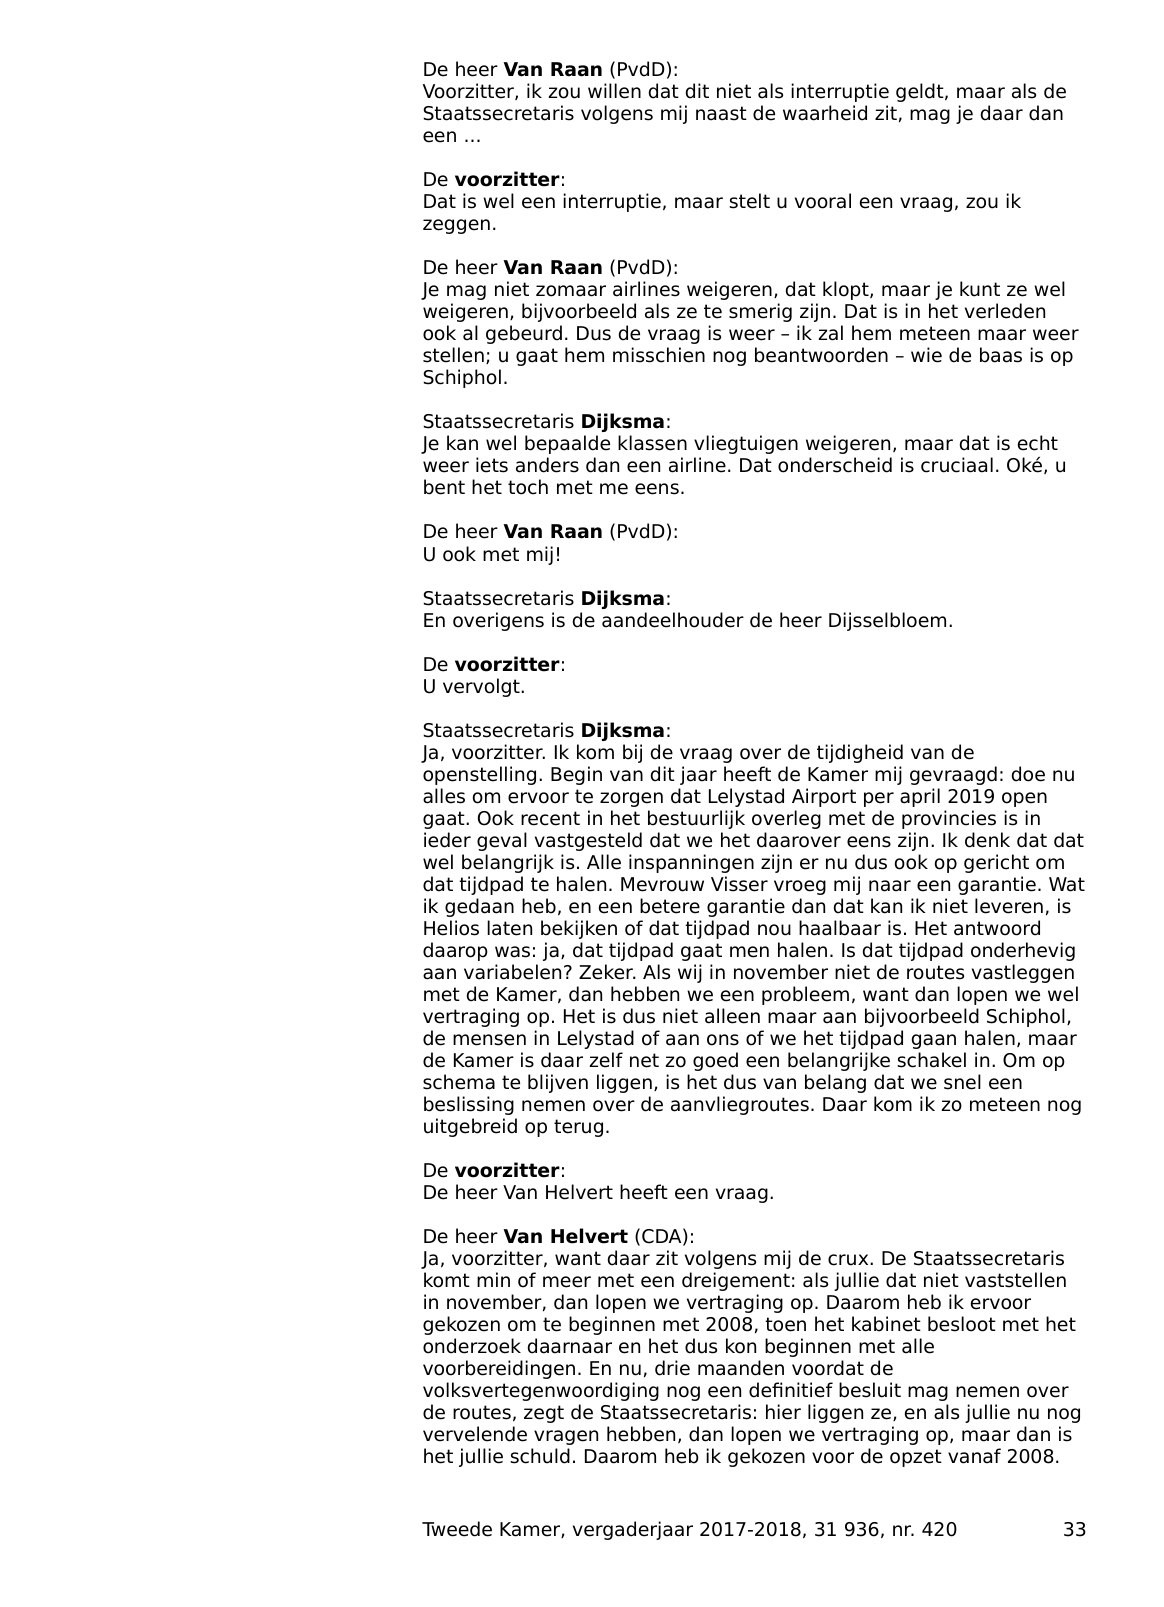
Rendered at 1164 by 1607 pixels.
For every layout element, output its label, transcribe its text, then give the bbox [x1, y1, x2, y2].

text En overigens is de aandeelhouder de heer Dijsselbloem. [422, 609, 1087, 632]
text Staatssecretaris Dijksma: [422, 720, 1087, 742]
text Ja, voorzitter, want daar zit volgens mij de crux. De Staatssecretaris komt min of meer met een dreigement: als jullie dat niet vaststellen in november, dan lopen we vertraging op. Daarom heb ik ervoor gekozen om te beginnen met 2008, toen het kabinet besloot met het onderzoek daarnaar en het dus kon beginnen met alle voorbereidingen. En nu, drie maanden voordat de volksvertegenwoordiging nog een definitief besluit mag nemen over de routes, zegt de Staatssecretaris: hier liggen ze, en als jullie nu nog vervelende vragen hebben, dan lopen we vertraging op, maar dan is het jullie schuld. Daarom heb ik gekozen voor de opzet vanaf 2008. [422, 1248, 1087, 1468]
text U ook met mij! [422, 543, 1087, 565]
text De heer Van Helvert (CDA): [422, 1226, 1087, 1248]
text Je kan wel bepaalde klassen vliegtuigen weigeren, maar dat is echt weer iets anders dan een airline. Dat onderscheid is cruciaal. Oké, u bent het toch met me eens. [422, 433, 1087, 499]
text Dat is wel een interruptie, maar stelt u vooral een vraag, zou ik zeggen. [422, 191, 1087, 235]
text De voorzitter: [422, 169, 1087, 191]
text De heer Van Raan (PvdD): [422, 521, 1087, 543]
text De voorzitter: [422, 1160, 1087, 1182]
text De voorzitter: [422, 654, 1087, 676]
text De heer Van Raan (PvdD): [422, 257, 1087, 279]
text Je mag niet zomaar airlines weigeren, dat klopt, maar je kunt ze wel weigeren, bijvoorbeeld als ze te smerig zijn. Dat is in het verleden ook al gebeurd. Dus de vraag is weer – ik zal hem meteen maar weer stellen; u gaat hem misschien nog beantwoorden – wie de baas is op Schiphol. [422, 279, 1087, 389]
text Ja, voorzitter. Ik kom bij de vraag over de tijdigheid van de openstelling. Begin van dit jaar heeft de Kamer mij gevraagd: doe nu alles om ervoor te zorgen dat Lelystad Airport per april 2019 open gaat. Ook recent in het bestuurlijk overleg met de provincies is in ieder geval vastgesteld dat we het daarover eens zijn. Ik denk dat dat wel belangrijk is. Alle inspanningen zijn er nu dus ook op gericht om dat tijdpad te halen. Mevrouw Visser vroeg mij naar een garantie. Wat ik gedaan heb, en een betere garantie dan dat kan ik niet leveren, is Helios laten bekijken of dat tijdpad nou haalbaar is. Het antwoord daarop was: ja, dat tijdpad gaat men halen. Is dat tijdpad onderhevig aan variabelen? Zeker. Als wij in november niet de routes vastleggen met de Kamer, dan hebben we een probleem, want dan lopen we wel vertraging op. Het is dus niet alleen maar aan bijvoorbeeld Schiphol, de mensen in Lelystad of aan ons of we het tijdpad gaan halen, maar de Kamer is daar zelf net zo goed een belangrijke schakel in. Om op schema te blijven liggen, is het dus van belang dat we snel een beslissing nemen over de aanvliegroutes. Daar kom ik zo meteen nog uitgebreid op terug. [422, 742, 1087, 1137]
text De heer Van Raan (PvdD): [422, 59, 1087, 81]
text Voorzitter, ik zou willen dat dit niet als interruptie geldt, maar als de Staatssecretaris volgens mij naast de waarheid zit, mag je daar dan een ... [422, 81, 1087, 147]
text De heer Van Helvert heeft een vraag. [422, 1182, 1087, 1204]
text Staatssecretaris Dijksma: [422, 588, 1087, 609]
text U vervolgt. [422, 676, 1087, 698]
text Staatssecretaris Dijksma: [422, 411, 1087, 433]
